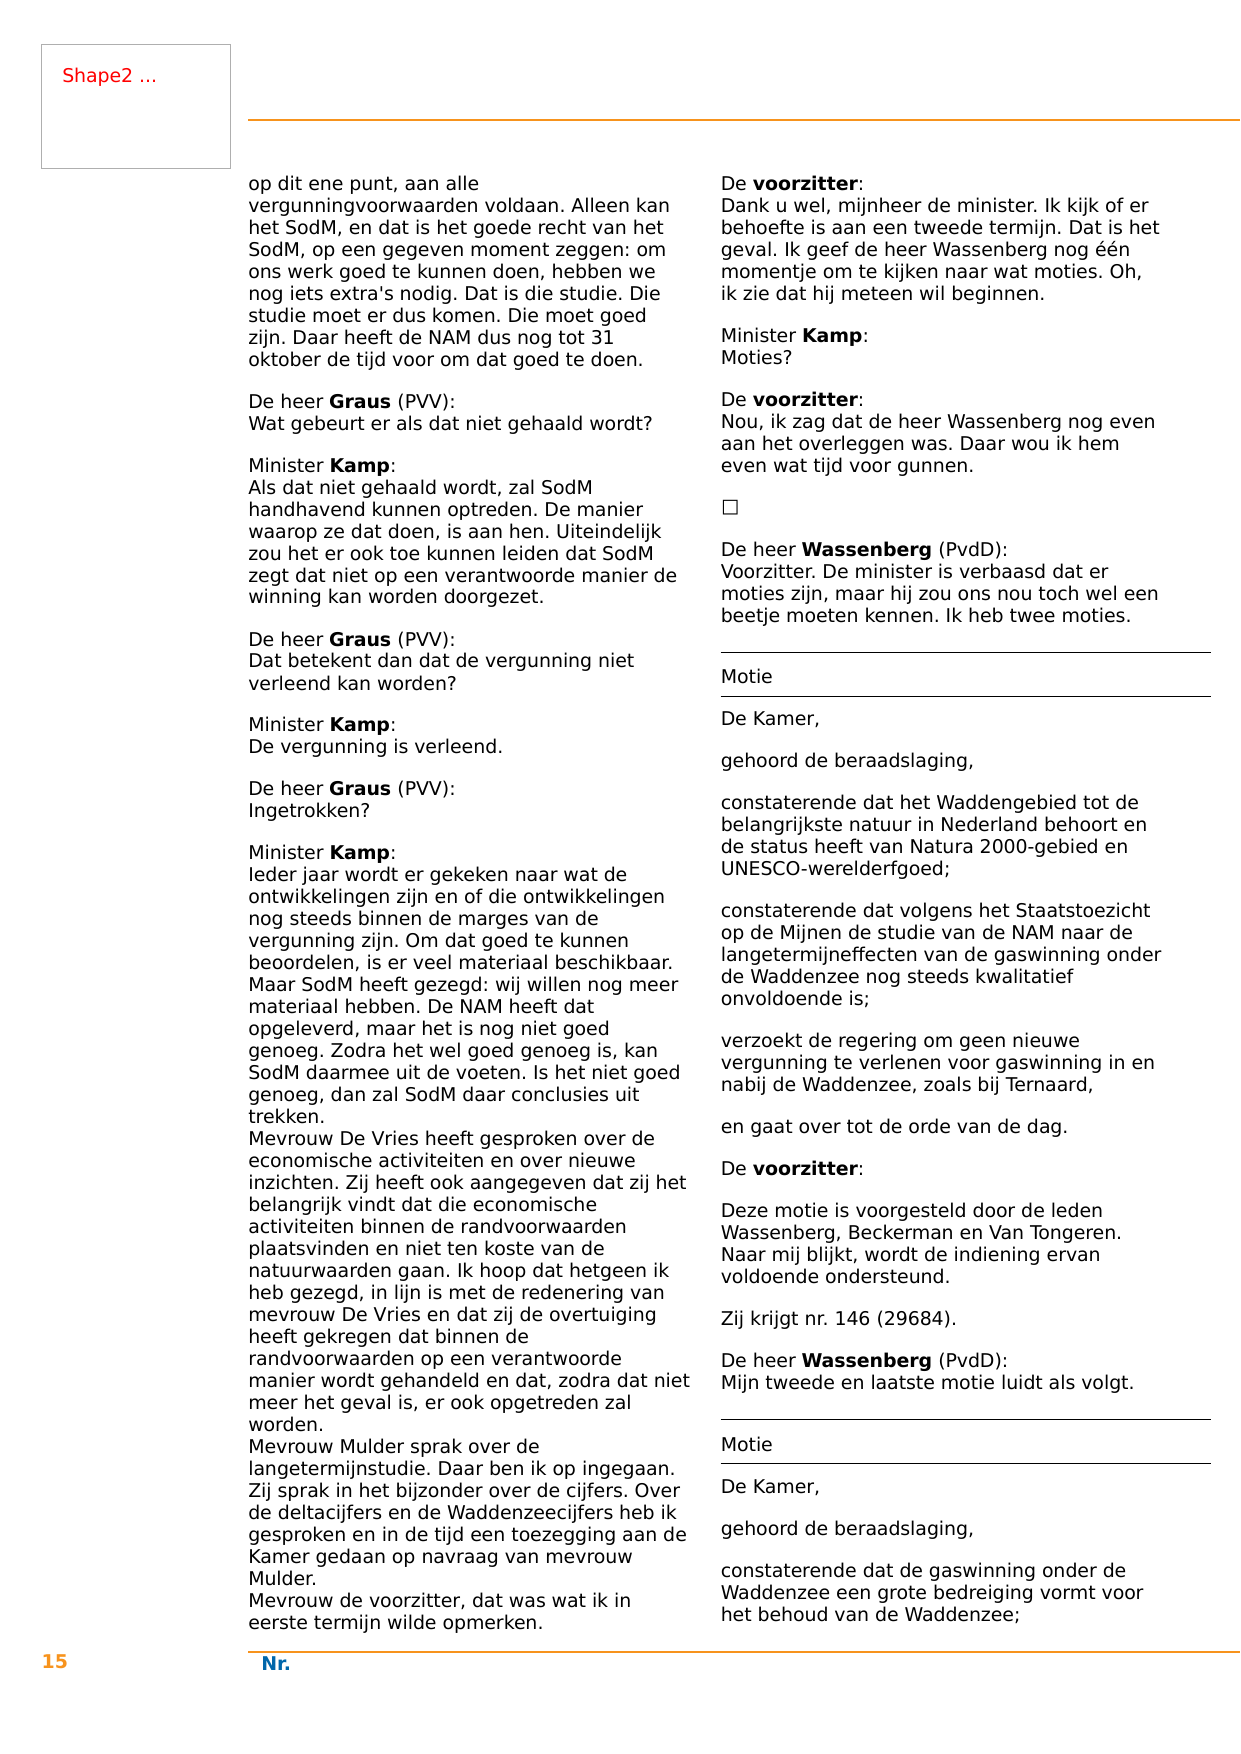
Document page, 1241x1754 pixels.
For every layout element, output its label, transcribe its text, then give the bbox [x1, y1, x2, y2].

text De heer Wassenberg (PvdD): [721, 1350, 1163, 1372]
text De Kamer, [721, 1476, 1163, 1498]
text Minister Kamp: [721, 325, 1163, 347]
text Motie [721, 1434, 1163, 1456]
text De heer Graus (PVV): [248, 778, 691, 800]
text Zij krijgt nr. 146 (29684). [721, 1308, 1163, 1330]
text Minister Kamp: [248, 454, 691, 477]
text De heer Graus (PVV): [248, 391, 691, 413]
text De heer Wassenberg (PvdD): [721, 538, 1163, 561]
text gehoord de beraadslaging, [721, 750, 1163, 772]
text constaterende dat het Waddengebied tot de belangrijkste natuur in Nederland behoort en de status heeft van Natura 2000-gebied en UNESCO-werelderfgoed; [721, 792, 1163, 880]
text De voorzitter: [721, 1158, 1163, 1180]
text Ingetrokken? [248, 800, 691, 822]
text Ieder jaar wordt er gekeken naar wat de ontwikkelingen zijn en of die ontwikkelingen nog steeds binnen de marges van de vergunning zijn. Om dat goed te kunnen beoordelen, is er veel materiaal beschikbaar. Maar SodM heeft gezegd: wij willen nog meer materiaal hebben. De NAM heeft dat opgeleverd, maar het is nog niet goed genoeg. Zodra het wel goed genoeg is, kan SodM daarmee uit de voeten. Is het niet goed genoeg, dan zal SodM daar conclusies uit trekken. [248, 864, 691, 1128]
text De Kamer, [721, 708, 1163, 730]
text De vergunning is verleend. [248, 736, 691, 758]
text Wat gebeurt er als dat niet gehaald wordt? [248, 413, 691, 434]
text De voorzitter: [721, 173, 1163, 195]
text Motie [721, 666, 1163, 688]
text en gaat over tot de orde van de dag. [721, 1116, 1163, 1138]
text Nou, ik zag dat de heer Wassenberg nog even aan het overleggen was. Daar wou ik hem even wat tijd voor gunnen. [721, 411, 1163, 477]
text Deze motie is voorgesteld door de leden Wassenberg, Beckerman en Van Tongeren. Naar mij blijkt, wordt de indiening ervan voldoende ondersteund. [721, 1200, 1163, 1288]
text Dank u wel, mijnheer de minister. Ik kijk of er behoefte is aan een tweede termijn. Dat is het geval. Ik geef de heer Wassenberg nog één momentje om te kijken naar wat moties. Oh, ik zie dat hij meteen wil beginnen. [721, 195, 1163, 305]
text ⬜ [721, 497, 1163, 518]
text Moties? [721, 347, 1163, 369]
text Als dat niet gehaald wordt, zal SodM handhavend kunnen optreden. De manier waarop ze dat doen, is aan hen. Uiteindelijk zou het er ook toe kunnen leiden dat SodM zegt dat niet op een verantwoorde manier de winning kan worden doorgezet. [248, 477, 691, 608]
text Mijn tweede en laatste motie luidt als volgt. [721, 1372, 1163, 1394]
text op dit ene punt, aan alle vergunningvoorwaarden voldaan. Alleen kan het SodM, en dat is het goede recht van het SodM, op een gegeven moment zeggen: om ons werk goed te kunnen doen, hebben we nog iets extra's nodig. Dat is die studie. Die studie moet er dus komen. Die moet goed zijn. Daar heeft de NAM dus nog tot 31 oktober de tijd voor om dat goed te doen. [248, 173, 691, 371]
text verzoekt de regering om geen nieuwe vergunning te verlenen voor gaswinning in en nabij de Waddenzee, zoals bij Ternaard, [721, 1030, 1163, 1096]
text Minister Kamp: [248, 714, 691, 736]
text constaterende dat de gaswinning onder de Waddenzee een grote bedreiging vormt voor het behoud van de Waddenzee; [721, 1560, 1163, 1626]
text gehoord de beraadslaging, [721, 1518, 1163, 1540]
text Dat betekent dan dat de vergunning niet verleend kan worden? [248, 650, 691, 694]
text Mevrouw Mulder sprak over de langetermijnstudie. Daar ben ik op ingegaan. Zij sprak in het bijzonder over de cijfers. Over de deltacijfers en de Waddenzeecijfers heb ik gesproken en in de tijd een toezegging aan de Kamer gedaan op navraag van mevrouw Mulder. [248, 1436, 691, 1589]
text Minister Kamp: [248, 842, 691, 864]
text De heer Graus (PVV): [248, 628, 691, 650]
text Voorzitter. De minister is verbaasd dat er moties zijn, maar hij zou ons nou toch wel een beetje moeten kennen. Ik heb twee moties. [721, 561, 1163, 626]
text De voorzitter: [721, 389, 1163, 411]
text Mevrouw De Vries heeft gesproken over de economische activiteiten en over nieuwe inzichten. Zij heeft ook aangegeven dat zij het belangrijk vindt dat die economische activiteiten binnen de randvoorwaarden plaatsvinden en niet ten koste van de natuurwaarden gaan. Ik hoop dat hetgeen ik heb gezegd, in lijn is met de redenering van mevrouw De Vries en dat zij de overtuiging heeft gekregen dat binnen de randvoorwaarden op een verantwoorde manier wordt gehandeld en dat, zodra dat niet meer het geval is, er ook opgetreden zal worden. [248, 1128, 691, 1436]
text Mevrouw de voorzitter, dat was wat ik in eerste termijn wilde opmerken. [248, 1589, 691, 1633]
text constaterende dat volgens het Staatstoezicht op de Mijnen de studie van de NAM naar de langetermijneffecten van de gaswinning onder de Waddenzee nog steeds kwalitatief onvoldoende is; [721, 900, 1163, 1010]
